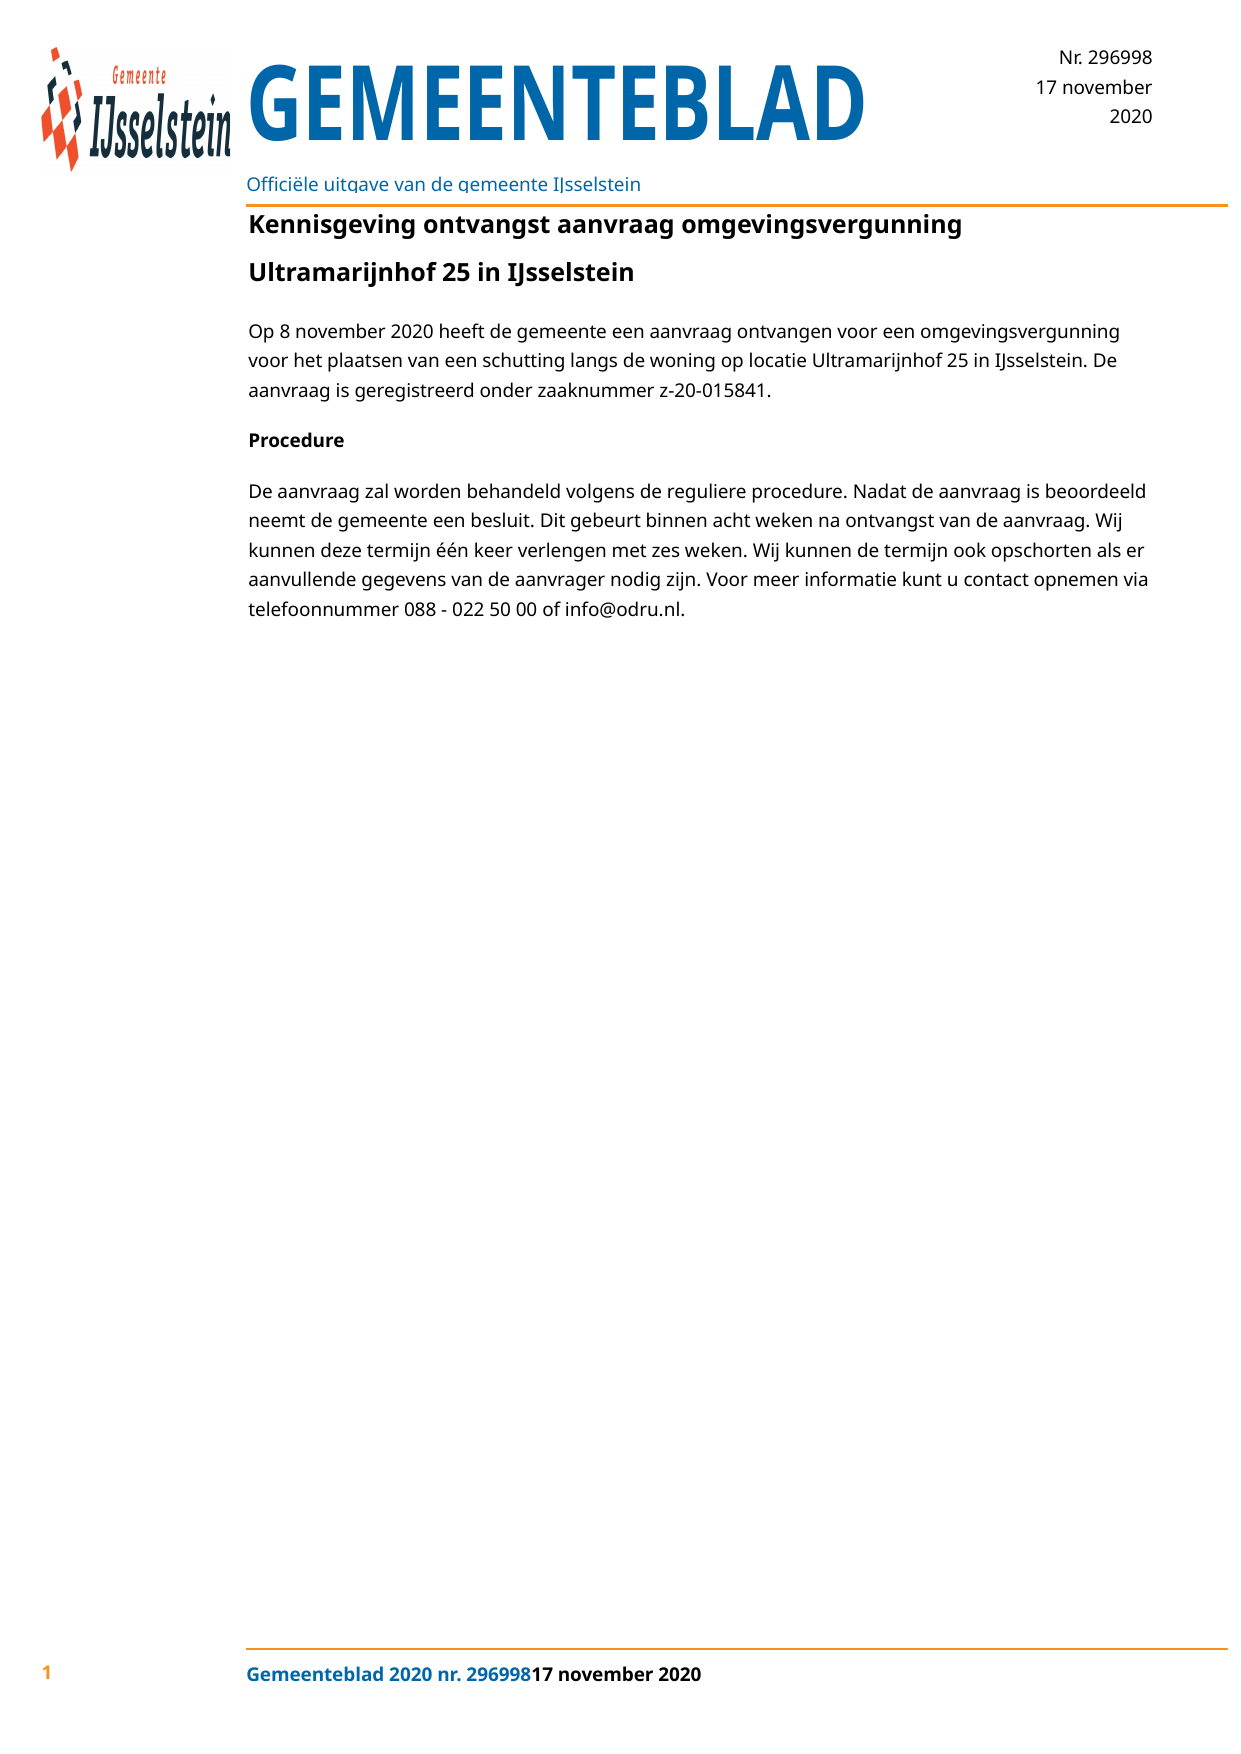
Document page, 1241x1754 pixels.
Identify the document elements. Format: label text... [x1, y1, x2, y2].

picture [41, 47, 231, 172]
text Procedure [248, 427, 1152, 453]
text De aanvraag zal worden behandeld volgens de reguliere procedure. Nadat de aanvraag is beoordeeld neemt de gemeente een besluit. Dit gebeurt binnen acht weken na ontvangst van de aanvraag. Wij kunnen deze termijn één keer verlengen met zes weken. Wij kunnen de termijn ook opschorten als er aanvullende gegevens van de aanvrager nodig zijn. Voor meer informatie kunt u contact opnemen via telefoonnummer 088 - 022 50 00 of info@odru.nl. [248, 478, 1152, 622]
text Kennisgeving ontvangst aanvraag omgevingsvergunning Ultramarijnhof 25 in IJsselstein [248, 207, 1152, 288]
text Op 8 november 2020 heeft de gemeente een aanvraag ontvangen voor een omgevingsvergunning voor het plaatsen van een schutting langs de woning op locatie Ultramarijnhof 25 in IJsselstein. De aanvraag is geregistreerd onder zaaknummer z-20-015841. [248, 318, 1152, 403]
